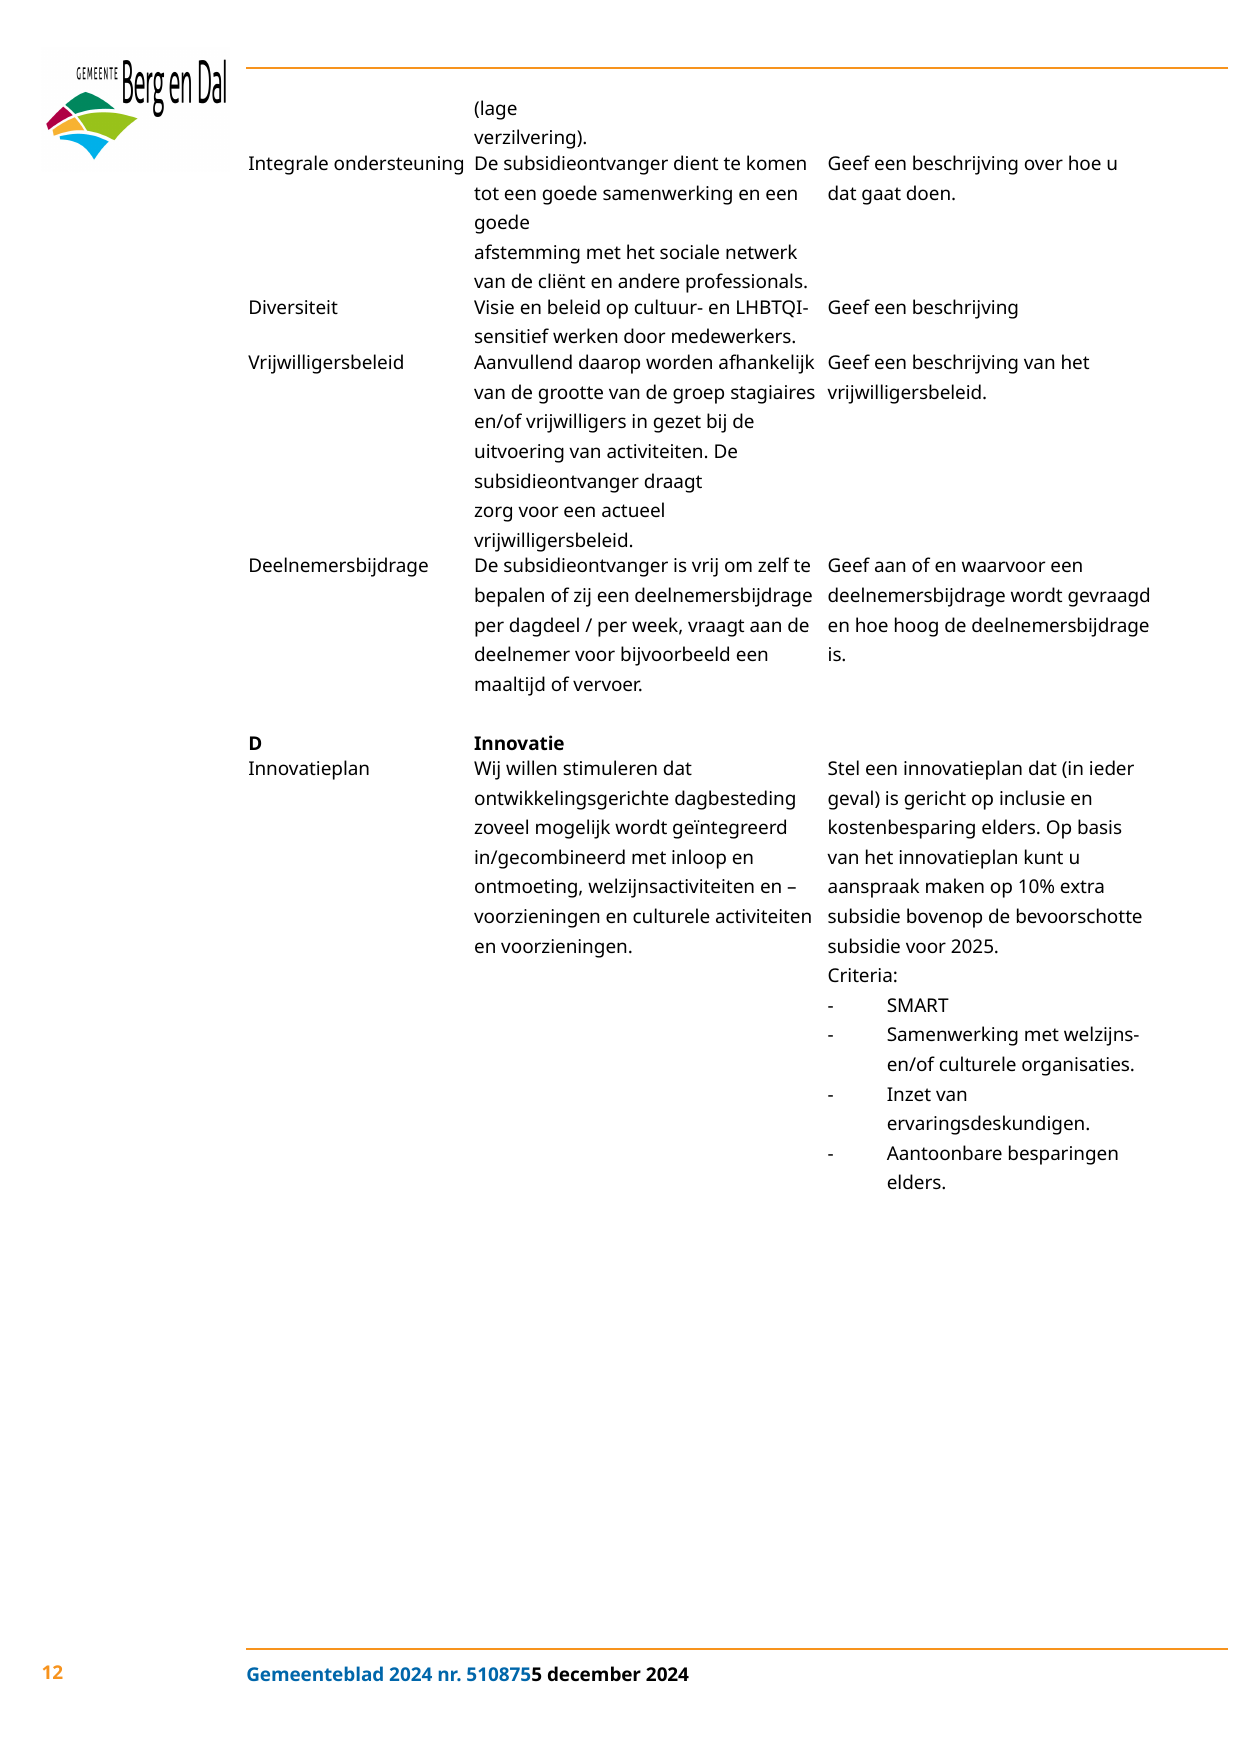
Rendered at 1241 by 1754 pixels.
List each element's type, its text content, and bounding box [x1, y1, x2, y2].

table_cell Stel een innovatieplan dat (in ieder geval) is gericht op inclusie en kostenbesparing elders. Op basis van het innovatieplan kunt u aanspraak maken op 10% extra subsidie bovenop de bevoorschotte subsidie voor 2025. Criteria: SMART Samenwerking met welzijns- en/of culturele organisaties. Inzet van ervaringsdeskundigen. Aantoonbare besparingen elders. [828, 755, 1152, 1195]
table_cell (lage verzilvering). [474, 95, 827, 150]
table_cell Geef een beschrijving over hoe u dat gaat doen. [828, 150, 1152, 294]
table_cell Visie en beleid op cultuur- en LHBTQI- sensitief werken door medewerkers. [474, 294, 827, 349]
table_cell Geef aan of en waarvoor een deelnemersbijdrage wordt gevraagd en hoe hoog de deelnemersbijdrage is. [828, 553, 1152, 697]
table_cell Geef een beschrijving van het vrijwilligersbeleid. [828, 350, 1152, 553]
table_cell Deelnemersbijdrage [248, 553, 474, 697]
table_cell De subsidieontvanger is vrij om zelf te bepalen of zij een deelnemersbijdrage per dagdeel / per week, vraagt aan de deelnemer voor bijvoorbeeld een maaltijd of vervoer. [474, 553, 827, 697]
table_cell Geef een beschrijving [828, 294, 1152, 349]
picture [41, 47, 231, 172]
table_cell De subsidieontvanger dient te komen tot een goede samenwerking en een goede afstemming met het sociale netwerk van de cliënt en andere professionals. [474, 150, 827, 294]
table_cell Integrale ondersteuning [248, 150, 474, 294]
table_header Innovatie [474, 730, 827, 755]
table_cell [248, 95, 474, 150]
table_header [828, 730, 1152, 755]
table_cell Diversiteit [248, 294, 474, 349]
table_header D [248, 730, 474, 755]
table_cell Innovatieplan [248, 755, 474, 1195]
table_cell [828, 95, 1152, 150]
table_cell Wij willen stimuleren dat ontwikkelingsgerichte dagbesteding zoveel mogelijk wordt geïntegreerd in/gecombineerd met inloop en ontmoeting, welzijnsactiviteiten en – voorzieningen en culturele activiteiten en voorzieningen. [474, 755, 827, 1195]
table_cell Vrijwilligersbeleid [248, 350, 474, 553]
table_cell Aanvullend daarop worden afhankelijk van de grootte van de groep stagiaires en/of vrijwilligers in gezet bij de uitvoering van activiteiten. De subsidieontvanger draagt zorg voor een actueel vrijwilligersbeleid. [474, 350, 827, 553]
